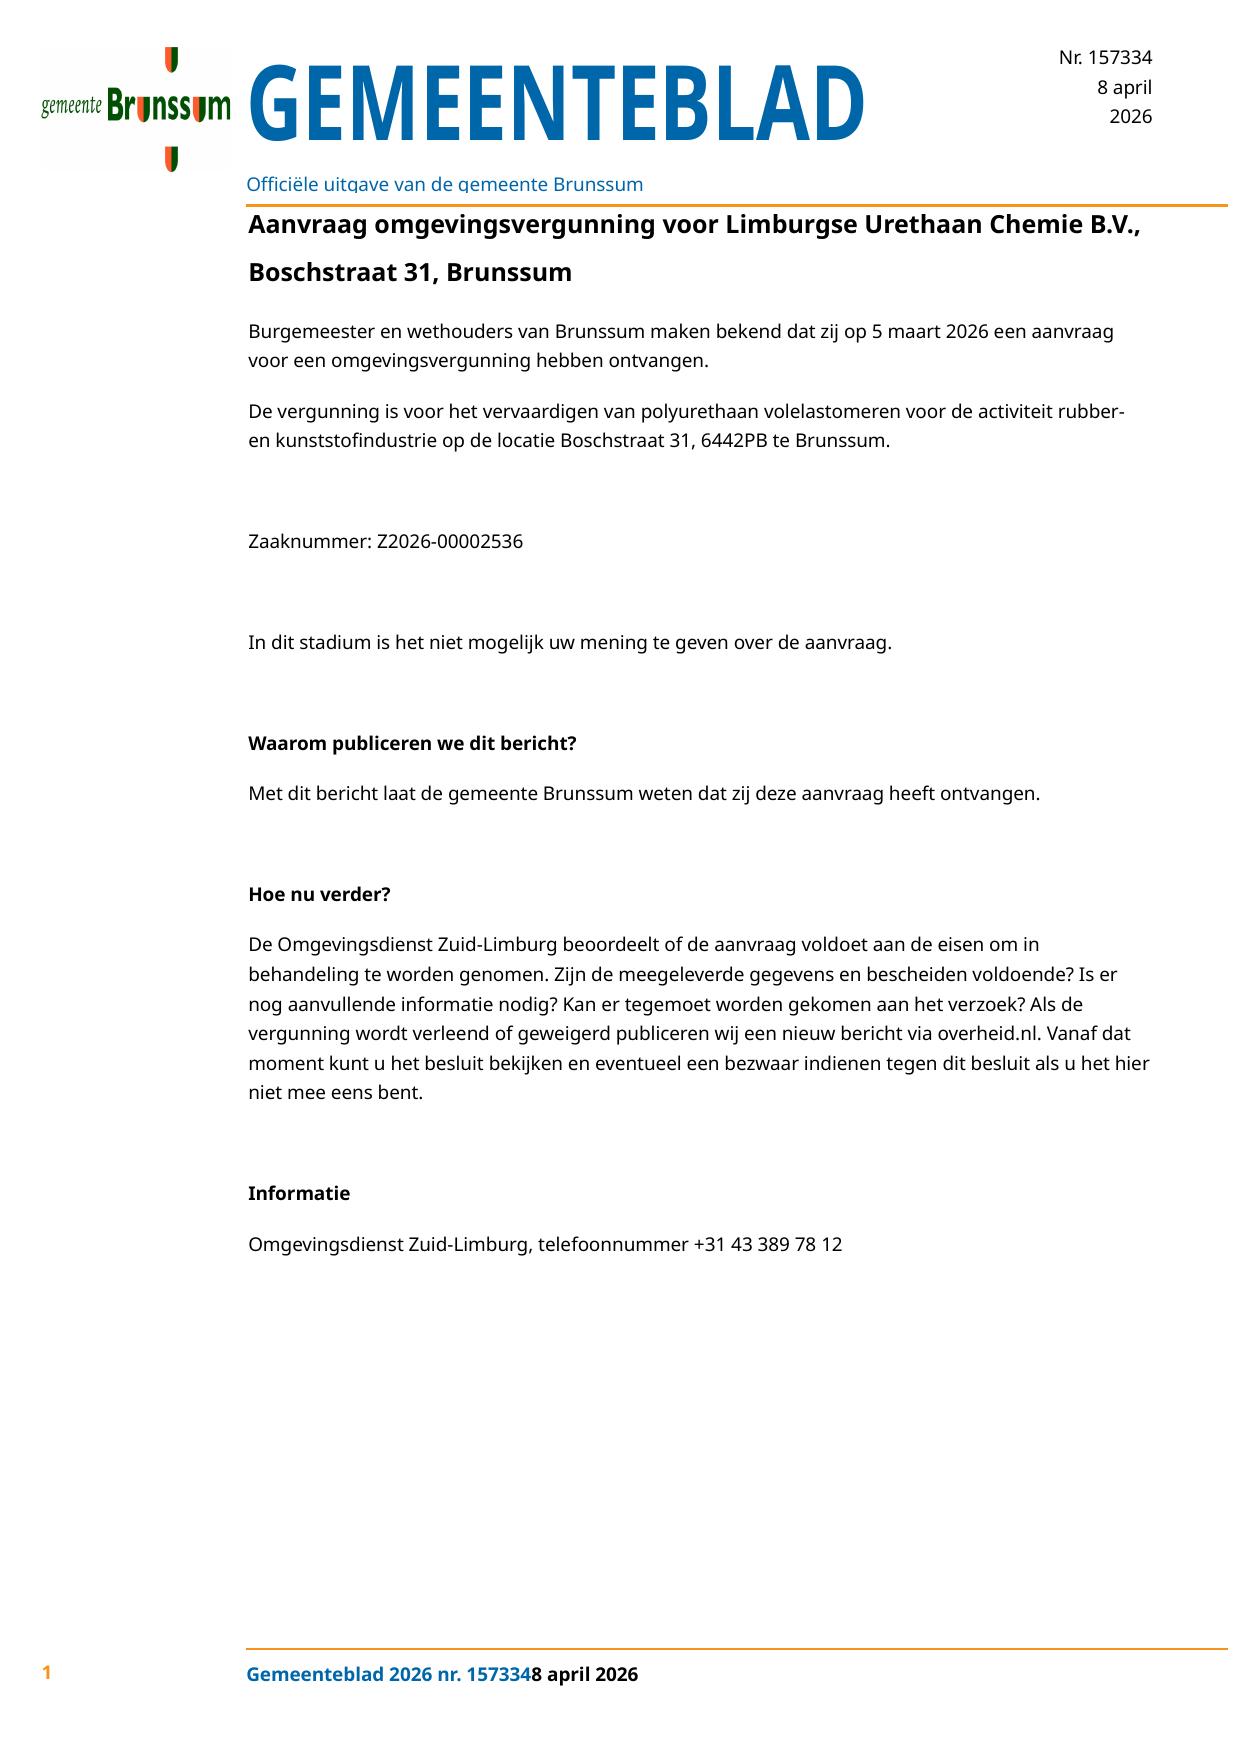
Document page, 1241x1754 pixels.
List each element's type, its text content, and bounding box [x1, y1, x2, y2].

text De vergunning is voor het vervaardigen van polyurethaan volelastomeren voor de activiteit rubber- en kunststofindustrie op de locatie Boschstraat 31, 6442PB te Brunssum. [248, 398, 1152, 453]
picture [41, 47, 231, 172]
text Aanvraag omgevingsvergunning voor Limburgse Urethaan Chemie B.V., Boschstraat 31, Brunssum [248, 207, 1152, 288]
text In dit stadium is het niet mogelijk uw mening te geven over de aanvraag. [248, 629, 1152, 655]
text Omgevingsdienst Zuid-Limburg, telefoonnummer +31 43 389 78 12 [248, 1231, 1152, 1257]
text Zaaknummer: Z2026-00002536 [248, 528, 1152, 554]
text Waarom publiceren we dit bericht? [248, 730, 1152, 756]
text De Omgevingsdienst Zuid-Limburg beoordeelt of de aanvraag voldoet aan de eisen om in behandeling te worden genomen. Zijn de meegeleverde gegevens en bescheiden voldoende? Is er nog aanvullende informatie nodig? Kan er tegemoet worden gekomen aan het verzoek? Als de vergunning wordt verleend of geweigerd publiceren wij een nieuw bericht via overheid.nl. Vanaf dat moment kunt u het besluit bekijken en eventueel een bezwaar indienen tegen dit besluit als u het hier niet mee eens bent. [248, 932, 1152, 1105]
text Met dit bericht laat de gemeente Brunssum weten dat zij deze aanvraag heeft ontvangen. [248, 780, 1152, 806]
text Hoe nu verder? [248, 881, 1152, 907]
text Informatie [248, 1180, 1152, 1206]
text Burgemeester en wethouders van Brunssum maken bekend dat zij op 5 maart 2026 een aanvraag voor een omgevingsvergunning hebben ontvangen. [248, 318, 1152, 373]
